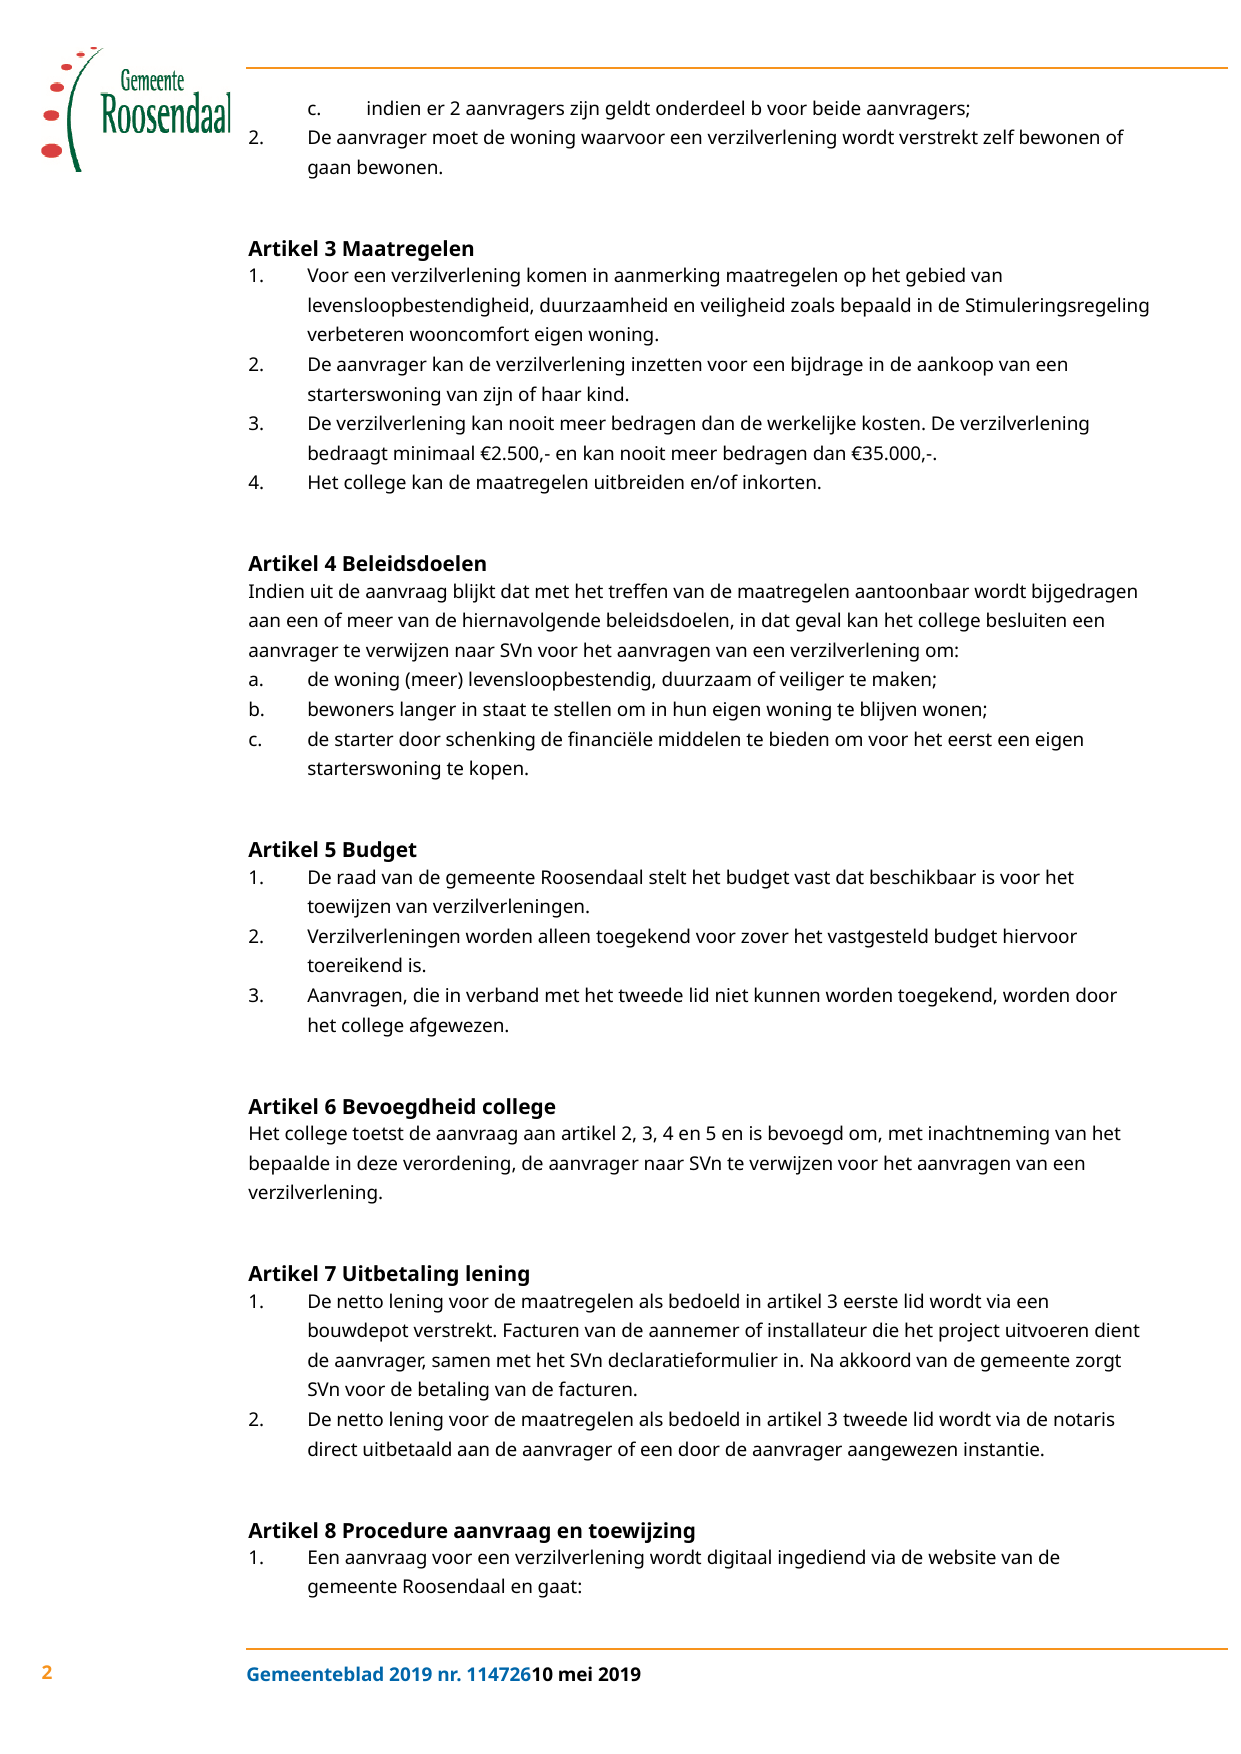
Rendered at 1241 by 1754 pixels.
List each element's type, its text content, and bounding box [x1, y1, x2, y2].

text Artikel 8 Procedure aanvraag en toewijzing [248, 1516, 1152, 1544]
list indien er 2 aanvragers zijn geldt onderdeel b voor beide aanvragers; [307, 95, 1152, 121]
list de starter door schenking de financiële middelen te bieden om voor het eerst een eigen starterswoning te kopen. [248, 726, 1152, 781]
list De aanvrager moet de woning waarvoor een verzilverlening wordt verstrekt zelf bewonen of gaan bewonen. [248, 124, 1152, 180]
list Voor een verzilverlening komen in aanmerking maatregelen op het gebied van levensloopbestendigheid, duurzaamheid en veiligheid zoals bepaald in de Stimuleringsregeling verbeteren wooncomfort eigen woning. [248, 262, 1152, 347]
list De verzilverlening kan nooit meer bedragen dan de werkelijke kosten. De verzilverlening bedraagt minimaal €2.500,- en kan nooit meer bedragen dan €35.000,-. [248, 410, 1152, 466]
list Een aanvraag voor een verzilverlening wordt digitaal ingediend via de website van de gemeente Roosendaal en gaat: [248, 1544, 1152, 1599]
text Artikel 6 Bevoegdheid college [248, 1092, 1152, 1120]
list de woning (meer) levensloopbestendig, duurzaam of veiliger te maken; [248, 667, 1152, 692]
list bewoners langer in staat te stellen om in hun eigen woning te blijven wonen; [248, 696, 1152, 722]
text Artikel 4 Beleidsdoelen [248, 549, 1152, 578]
list De netto lening voor de maatregelen als bedoeld in artikel 3 tweede lid wordt via de notaris direct uitbetaald aan de aanvrager of een door de aanvrager aangewezen instantie. [248, 1406, 1152, 1461]
list Verzilverleningen worden alleen toegekend voor zover het vastgesteld budget hiervoor toereikend is. [248, 923, 1152, 978]
text Artikel 5 Budget [248, 835, 1152, 864]
text Het college toetst de aanvraag aan artikel 2, 3, 4 en 5 en is bevoegd om, met inachtneming van het bepaalde in deze verordening, de aanvrager naar SVn te verwijzen voor het aanvragen van een verzilverlening. [248, 1120, 1152, 1205]
list De netto lening voor de maatregelen als bedoeld in artikel 3 eerste lid wordt via een bouwdepot verstrekt. Facturen van de aannemer of installateur die het project uitvoeren dient de aanvrager, samen met het SVn declaratieformulier in. Na akkoord van de gemeente zorgt SVn voor de betaling van de facturen. [248, 1288, 1152, 1402]
list De raad van de gemeente Roosendaal stelt het budget vast dat beschikbaar is voor het toewijzen van verzilverleningen. [248, 864, 1152, 919]
picture [41, 47, 231, 172]
list Het college kan de maatregelen uitbreiden en/of inkorten. [248, 469, 1152, 495]
list De aanvrager kan de verzilverlening inzetten voor een bijdrage in de aankoop van een starterswoning van zijn of haar kind. [248, 351, 1152, 406]
list Aanvragen, die in verband met het tweede lid niet kunnen worden toegekend, worden door het college afgewezen. [248, 982, 1152, 1037]
text Artikel 7 Uitbetaling lening [248, 1259, 1152, 1288]
text Artikel 3 Maatregelen [248, 234, 1152, 262]
text Indien uit de aanvraag blijkt dat met het treffen van de maatregelen aantoonbaar wordt bijgedragen aan een of meer van de hiernavolgende beleidsdoelen, in dat geval kan het college besluiten een aanvrager te verwijzen naar SVn voor het aanvragen van een verzilverlening om: [248, 578, 1152, 663]
